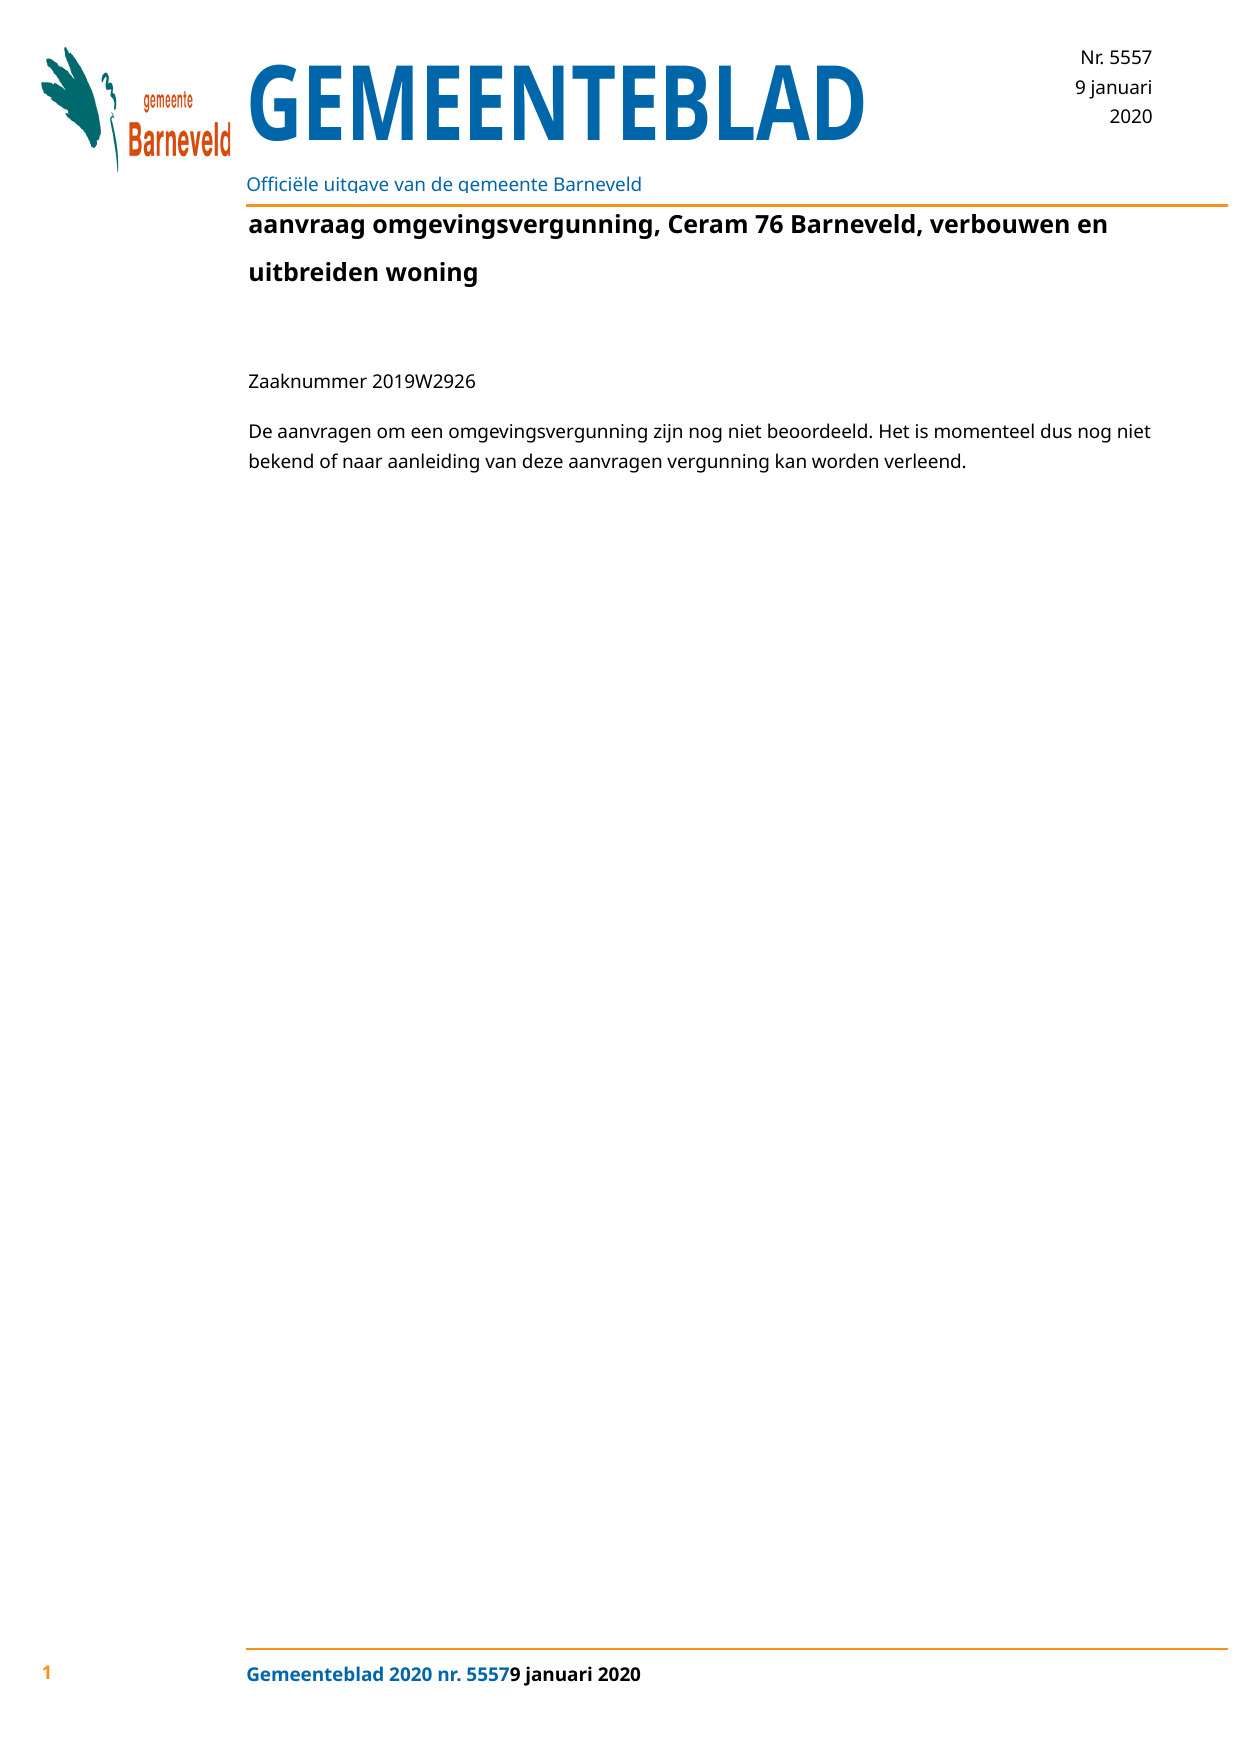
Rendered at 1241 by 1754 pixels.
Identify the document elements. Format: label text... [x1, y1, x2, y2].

picture [41, 47, 231, 172]
text De aanvragen om een omgevingsvergunning zijn nog niet beoordeeld. Het is momenteel dus nog niet bekend of naar aanleiding van deze aanvragen vergunning kan worden verleend. [248, 419, 1152, 474]
text aanvraag omgevingsvergunning, Ceram 76 Barneveld, verbouwen en uitbreiden woning [248, 207, 1152, 288]
text Zaaknummer 2019W2926 [248, 368, 1152, 394]
